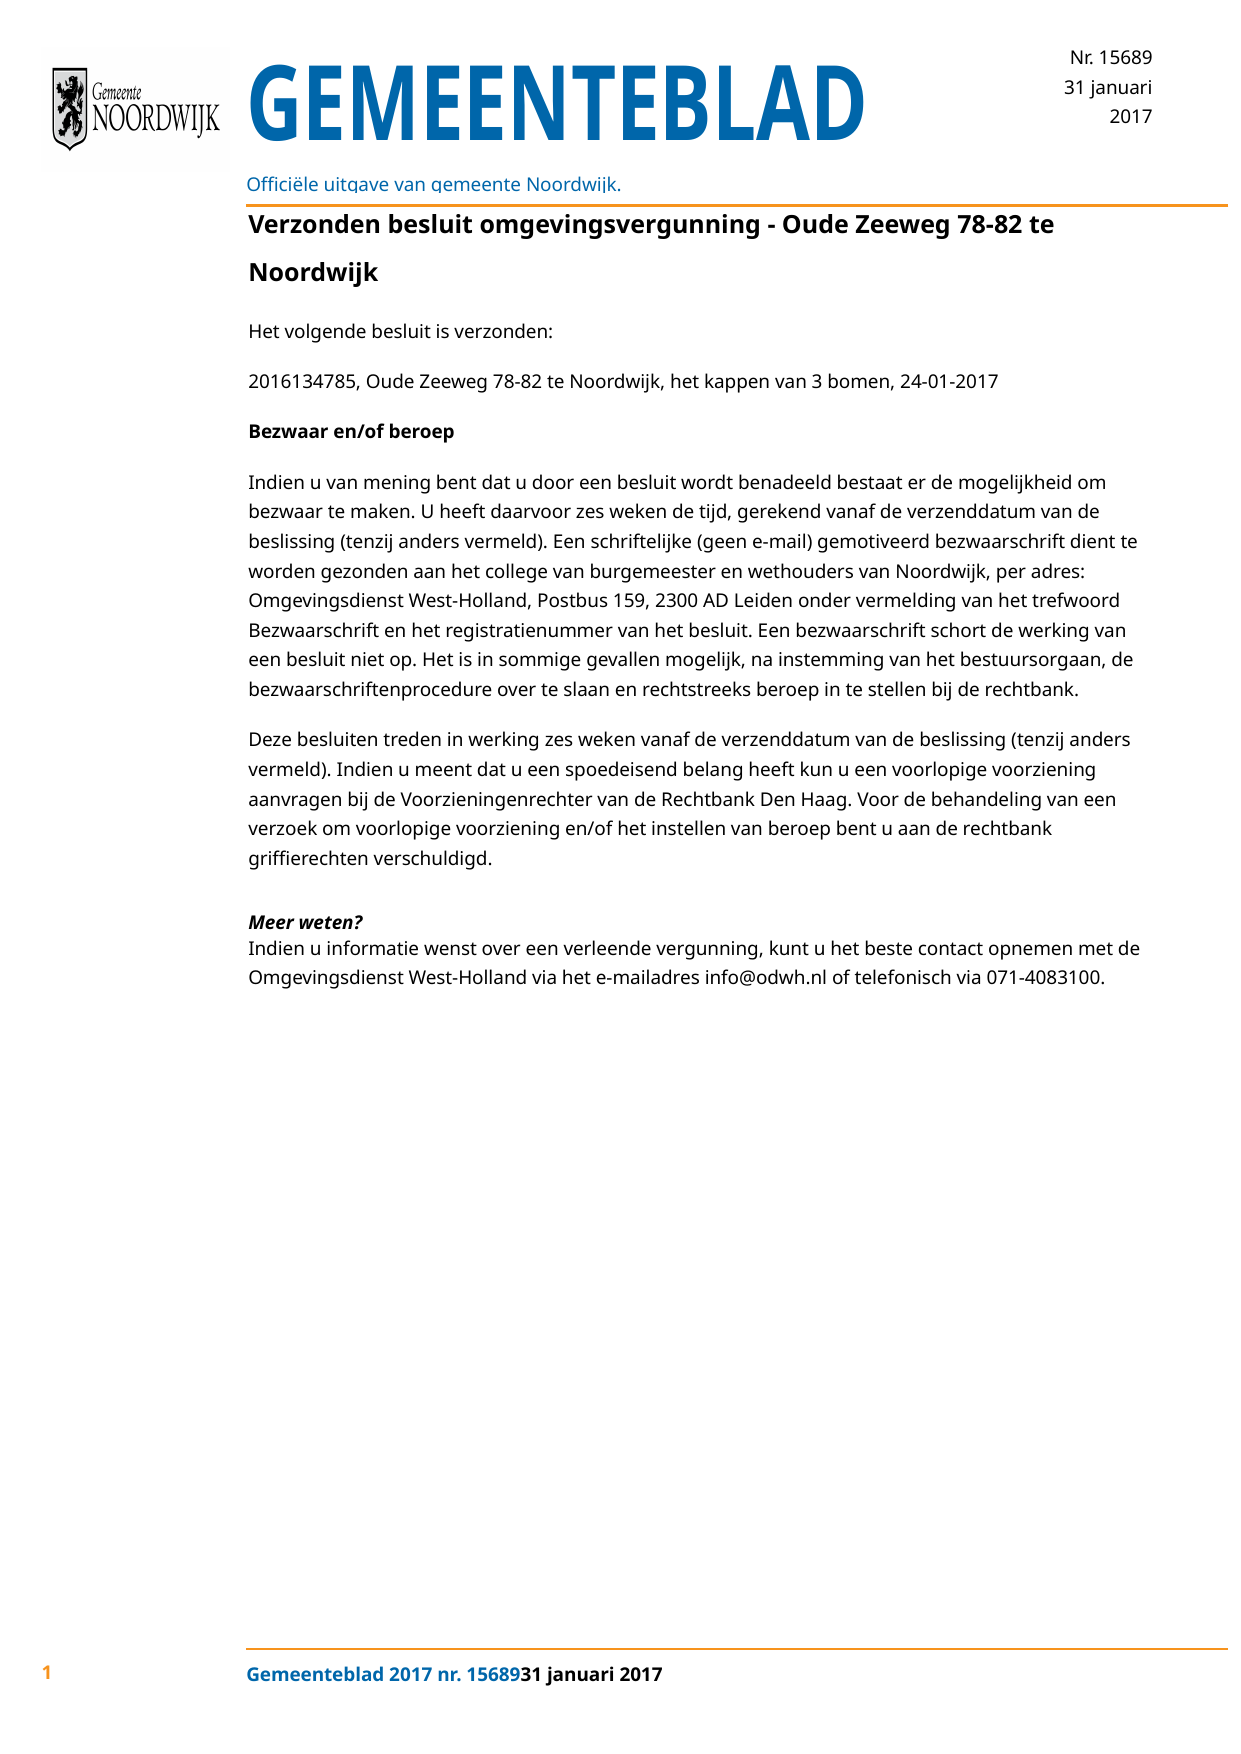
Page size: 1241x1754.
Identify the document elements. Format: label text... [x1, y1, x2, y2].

text Meer weten? [248, 909, 1152, 935]
picture [41, 47, 231, 172]
text 2016134785, Oude Zeeweg 78-82 te Noordwijk, het kappen van 3 bomen, 24-01-2017 [248, 368, 1152, 394]
text Het volgende besluit is verzonden: [248, 318, 1152, 344]
text Verzonden besluit omgevingsvergunning - Oude Zeeweg 78-82 te Noordwijk [248, 207, 1152, 288]
text Indien u informatie wenst over een verleende vergunning, kunt u het beste contact opnemen met de Omgevingsdienst West-Holland via het e-mailadres info@odwh.nl of telefonisch via 071-4083100. [248, 935, 1152, 990]
text Deze besluiten treden in werking zes weken vanaf de verzenddatum van de beslissing (tenzij anders vermeld). Indien u meent dat u een spoedeisend belang heeft kun u een voorlopige voorziening aanvragen bij de Voorzieningenrechter van de Rechtbank Den Haag. Voor de behandeling van een verzoek om voorlopige voorziening en/of het instellen van beroep bent u aan de rechtbank griffierechten verschuldigd. [248, 727, 1152, 871]
text Bezwaar en/of beroep [248, 419, 1152, 444]
text Indien u van mening bent dat u door een besluit wordt benadeeld bestaat er de mogelijkheid om bezwaar te maken. U heeft daarvoor zes weken de tijd, gerekend vanaf de verzenddatum van de beslissing (tenzij anders vermeld). Een schriftelijke (geen e-mail) gemotiveerd bezwaarschrift dient te worden gezonden aan het college van burgemeester en wethouders van Noordwijk, per adres: Omgevingsdienst West-Holland, Postbus 159, 2300 AD Leiden onder vermelding van het trefwoord Bezwaarschrift en het registratienummer van het besluit. Een bezwaarschrift schort de werking van een besluit niet op. Het is in sommige gevallen mogelijk, na instemming van het bestuursorgaan, de bezwaarschriftenprocedure over te slaan en rechtstreeks beroep in te stellen bij de rechtbank. [248, 469, 1152, 702]
